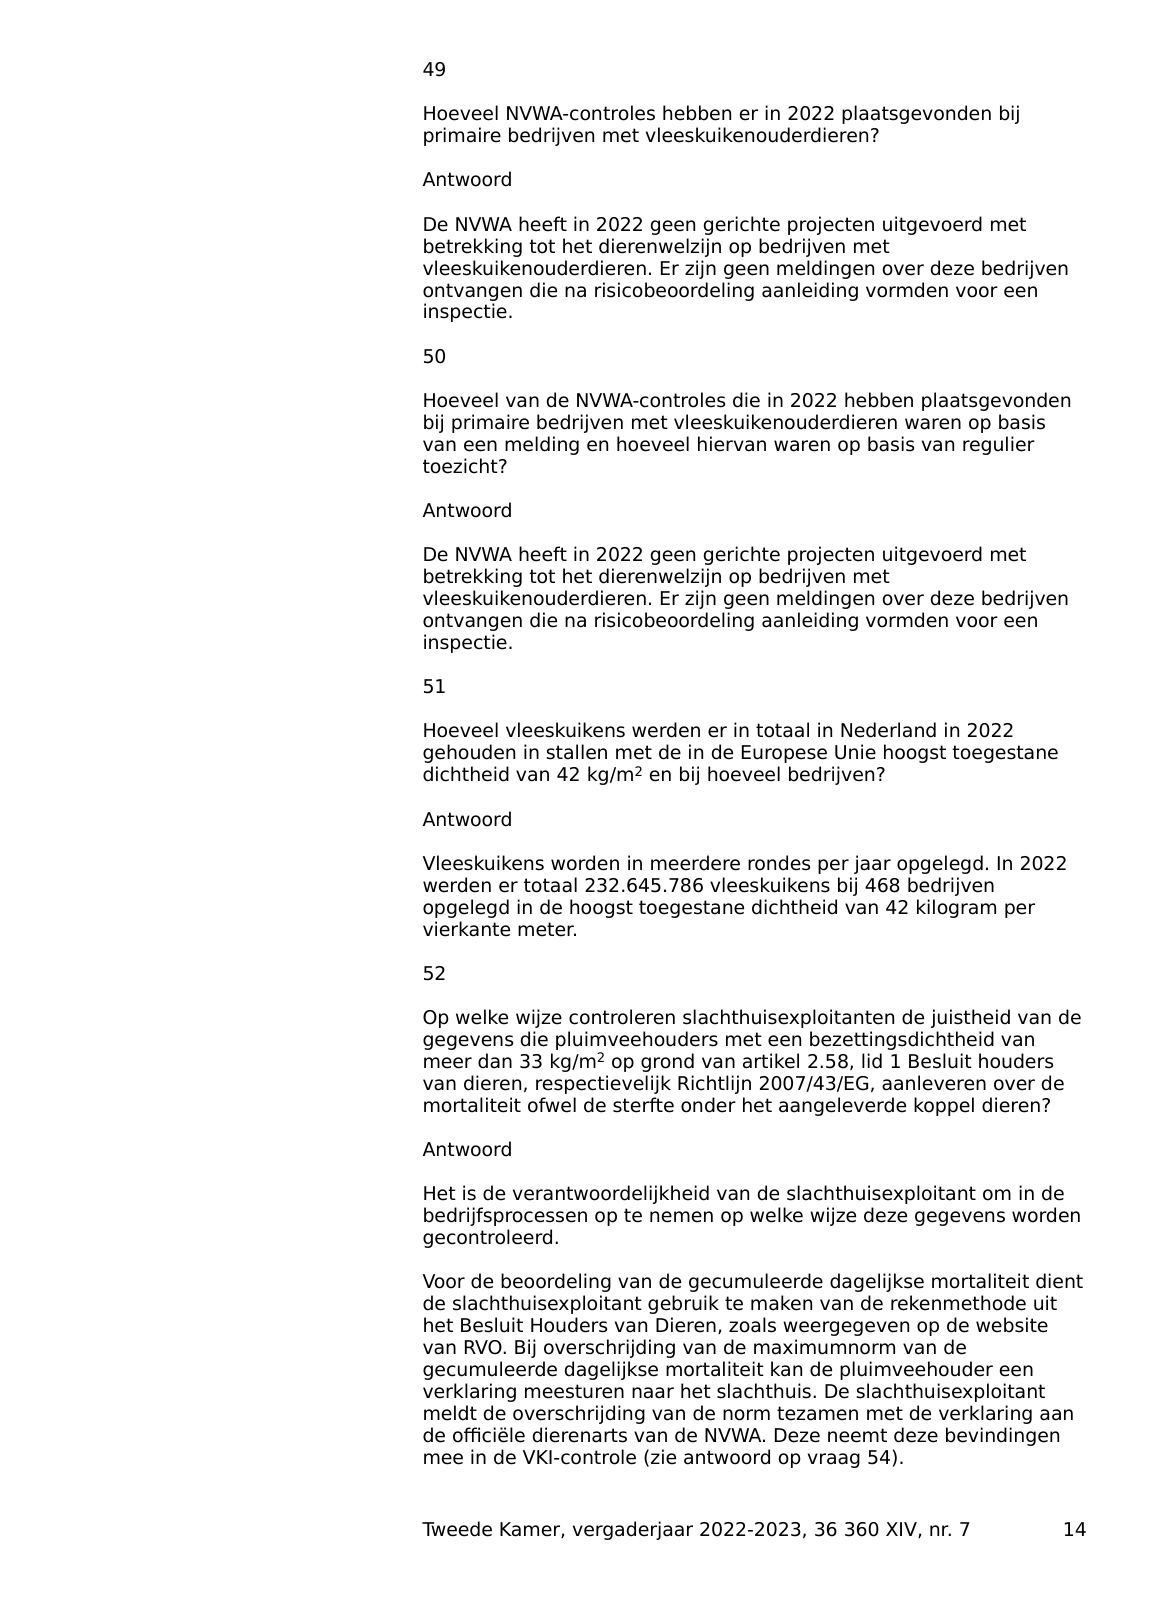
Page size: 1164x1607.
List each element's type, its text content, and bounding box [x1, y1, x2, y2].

text Op welke wijze controleren slachthuisexploitanten de juistheid van de gegevens die pluimveehouders met een bezettingsdichtheid van meer dan 33 kg/m2 op grond van artikel 2.58, lid 1 Besluit houders van dieren, respectievelijk Richtlijn 2007/43/EG, aanleveren over de mortaliteit ofwel de sterfte onder het aangeleverde koppel dieren? [422, 1007, 1087, 1117]
subtitle 51 [422, 676, 1087, 698]
subtitle 52 [422, 963, 1087, 985]
subtitle Antwoord [422, 808, 1087, 830]
subtitle Antwoord [422, 500, 1087, 522]
text Hoeveel van de NVWA-controles die in 2022 hebben plaatsgevonden bij primaire bedrijven met vleeskuikenouderdieren waren op basis van een melding en hoeveel hiervan waren op basis van regulier toezicht? [422, 390, 1087, 478]
text Voor de beoordeling van de gecumuleerde dagelijkse mortaliteit dient de slachthuisexploitant gebruik te maken van de rekenmethode uit het Besluit Houders van Dieren, zoals weergegeven op de website van RVO. Bij overschrijding van de maximumnorm van de gecumuleerde dagelijkse mortaliteit kan de pluimveehouder een verklaring meesturen naar het slachthuis. De slachthuisexploitant meldt de overschrijding van de norm tezamen met de verklaring aan de officiële dierenarts van de NVWA. Deze neemt deze bevindingen mee in de VKI-controle (zie antwoord op vraag 54). [422, 1271, 1087, 1469]
subtitle Antwoord [422, 1139, 1087, 1161]
text De NVWA heeft in 2022 geen gerichte projecten uitgevoerd met betrekking tot het dierenwelzijn op bedrijven met vleeskuikenouderdieren. Er zijn geen meldingen over deze bedrijven ontvangen die na risicobeoordeling aanleiding vormden voor een inspectie. [422, 213, 1087, 323]
text Het is de verantwoordelijkheid van de slachthuisexploitant om in de bedrijfsprocessen op te nemen op welke wijze deze gegevens worden gecontroleerd. [422, 1183, 1087, 1249]
subtitle 50 [422, 346, 1087, 368]
text Hoeveel vleeskuikens werden er in totaal in Nederland in 2022 gehouden in stallen met de in de Europese Unie hoogst toegestane dichtheid van 42 kg/m2 en bij hoeveel bedrijven? [422, 720, 1087, 786]
text Vleeskuikens worden in meerdere rondes per jaar opgelegd. In 2022 werden er totaal 232.645.786 vleeskuikens bij 468 bedrijven opgelegd in de hoogst toegestane dichtheid van 42 kilogram per vierkante meter. [422, 853, 1087, 941]
text De NVWA heeft in 2022 geen gerichte projecten uitgevoerd met betrekking tot het dierenwelzijn op bedrijven met vleeskuikenouderdieren. Er zijn geen meldingen over deze bedrijven ontvangen die na risicobeoordeling aanleiding vormden voor een inspectie. [422, 544, 1087, 654]
subtitle 49 [422, 59, 1087, 81]
text Hoeveel NVWA-controles hebben er in 2022 plaatsgevonden bij primaire bedrijven met vleeskuikenouderdieren? [422, 103, 1087, 147]
subtitle Antwoord [422, 169, 1087, 191]
